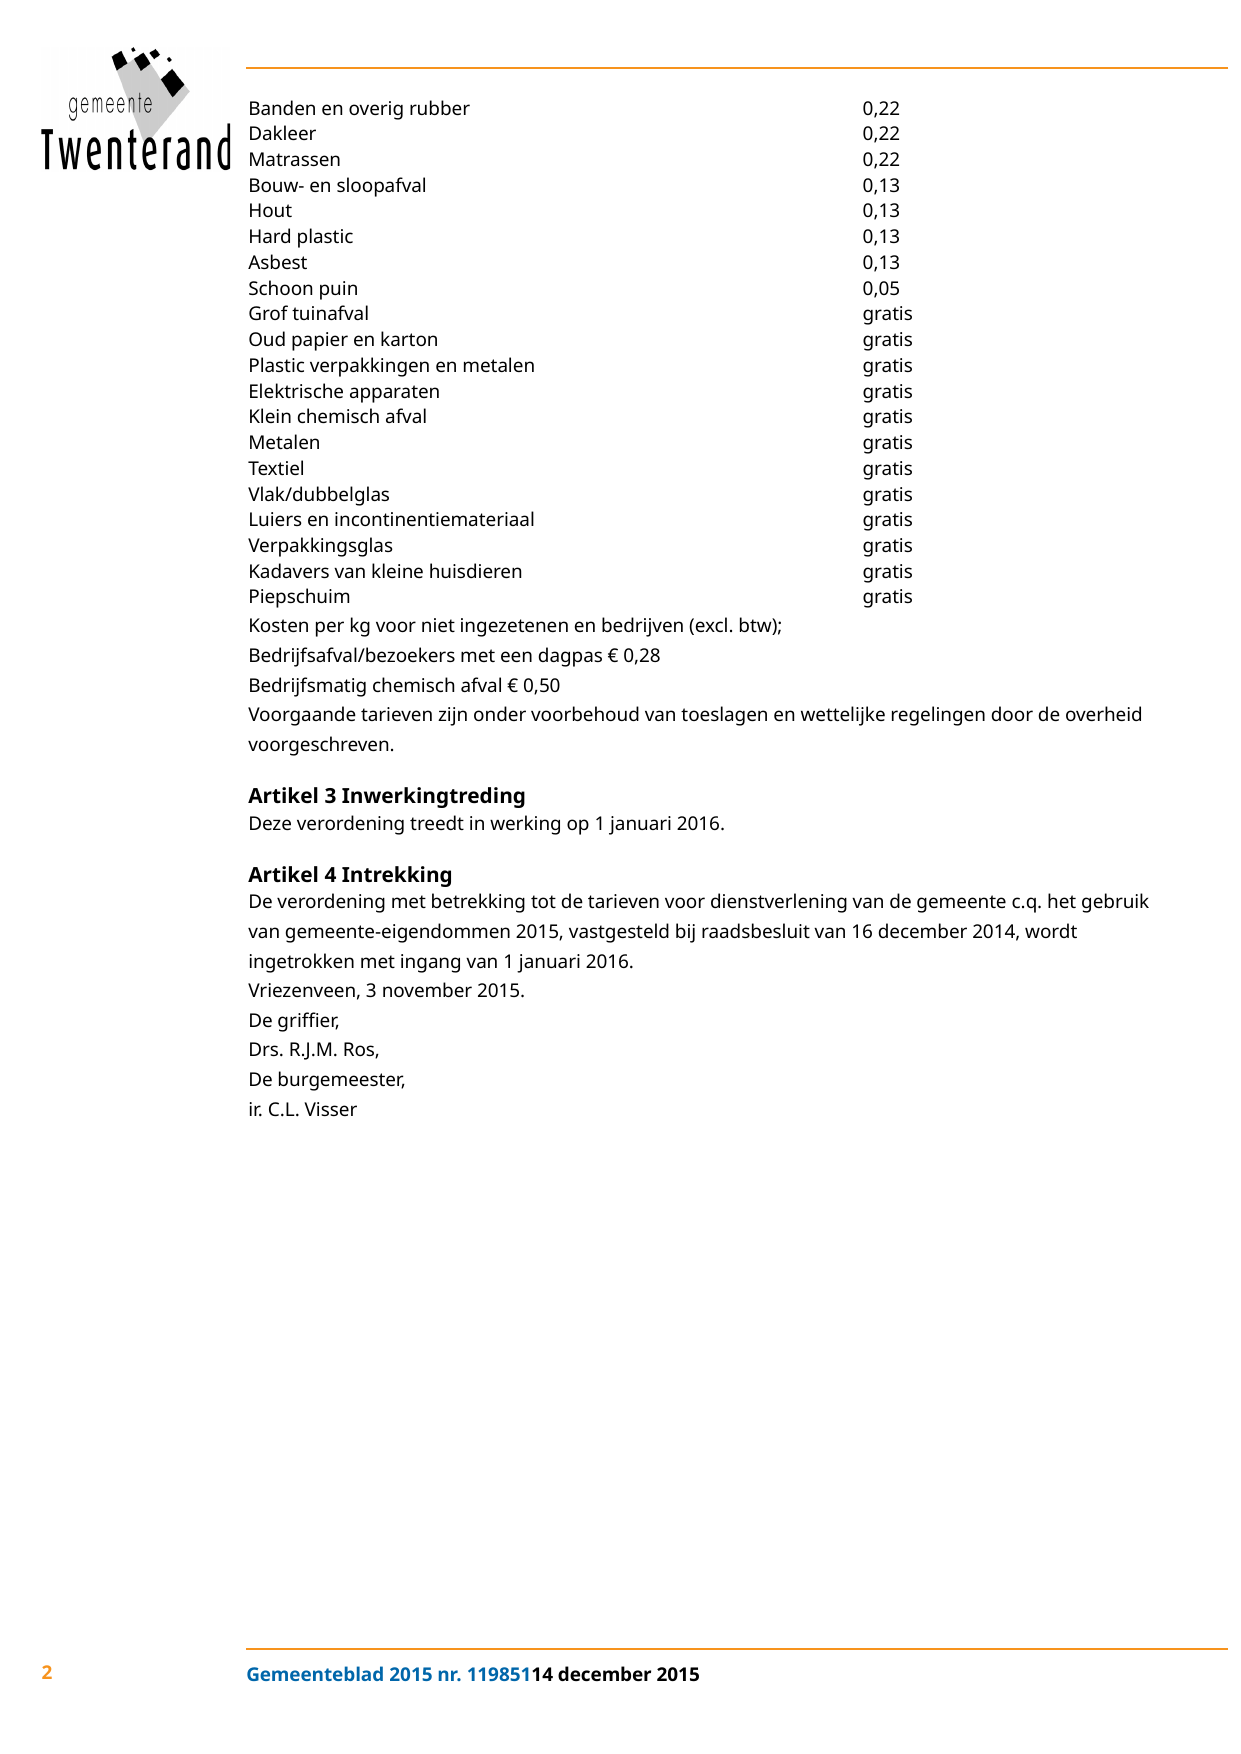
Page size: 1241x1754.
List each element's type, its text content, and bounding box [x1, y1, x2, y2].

table_cell 0,13 [863, 224, 1152, 249]
table_cell Elektrische apparaten [248, 378, 862, 403]
text Bedrijfsmatig chemisch afval € 0,50 [248, 672, 1152, 697]
table_cell Dakleer [248, 121, 862, 146]
table_cell gratis [863, 378, 1152, 403]
text De burgemeester, [248, 1066, 1152, 1092]
text Artikel 4 Intrekking [248, 860, 1152, 889]
table_cell 0,05 [863, 275, 1152, 301]
table_cell Klein chemisch afval [248, 404, 862, 429]
table_cell Bouw- en sloopafval [248, 172, 862, 198]
table_cell 0,22 [863, 121, 1152, 146]
table_cell Verpakkingsglas [248, 532, 862, 558]
table_cell gratis [863, 326, 1152, 352]
table_cell Grof tuinafval [248, 301, 862, 326]
table_cell Hout [248, 198, 862, 223]
text Vriezenveen, 3 november 2015. [248, 977, 1152, 1003]
table_cell Oud papier en karton [248, 326, 862, 352]
table_cell Vlak/dubbelglas [248, 481, 862, 506]
table_cell 0,13 [863, 249, 1152, 275]
table_cell gratis [863, 404, 1152, 429]
table_cell Piepschuim [248, 584, 862, 609]
table_cell 0,22 [863, 146, 1152, 172]
picture [41, 47, 231, 172]
text Kosten per kg voor niet ingezetenen en bedrijven (excl. btw); [248, 613, 1152, 638]
table_cell gratis [863, 532, 1152, 558]
table_cell Luiers en incontinentiemateriaal [248, 506, 862, 532]
table_cell 0,22 [863, 95, 1152, 121]
table_cell Banden en overig rubber [248, 95, 862, 121]
table_cell gratis [863, 584, 1152, 609]
table_cell Plastic verpakkingen en metalen [248, 352, 862, 378]
text Deze verordening treedt in werking op 1 januari 2016. [248, 810, 1152, 836]
table_cell Textiel [248, 455, 862, 481]
text ir. C.L. Visser [248, 1096, 1152, 1121]
text Artikel 3 Inwerkingtreding [248, 781, 1152, 810]
table_cell gratis [863, 481, 1152, 506]
text Voorgaande tarieven zijn onder voorbehoud van toeslagen en wettelijke regelingen door de overheid voorgeschreven. [248, 701, 1152, 757]
table_cell gratis [863, 429, 1152, 455]
table_cell 0,13 [863, 198, 1152, 223]
table_cell Kadavers van kleine huisdieren [248, 558, 862, 584]
table_cell gratis [863, 301, 1152, 326]
table_cell gratis [863, 506, 1152, 532]
table_cell gratis [863, 455, 1152, 481]
table_cell 0,13 [863, 172, 1152, 198]
table_cell Asbest [248, 249, 862, 275]
text Bedrijfsafval/bezoekers met een dagpas € 0,28 [248, 642, 1152, 668]
table_cell Schoon puin [248, 275, 862, 301]
text Drs. R.J.M. Ros, [248, 1037, 1152, 1062]
table_cell gratis [863, 352, 1152, 378]
text De verordening met betrekking tot de tarieven voor dienstverlening van de gemeente c.q. het gebruik van gemeente-eigendommen 2015, vastgesteld bij raadsbesluit van 16 december 2014, wordt ingetrokken met ingang van 1 januari 2016. [248, 889, 1152, 973]
table_cell gratis [863, 558, 1152, 584]
table_cell Matrassen [248, 146, 862, 172]
text De griffier, [248, 1007, 1152, 1033]
table_cell Hard plastic [248, 224, 862, 249]
table_cell Metalen [248, 429, 862, 455]
